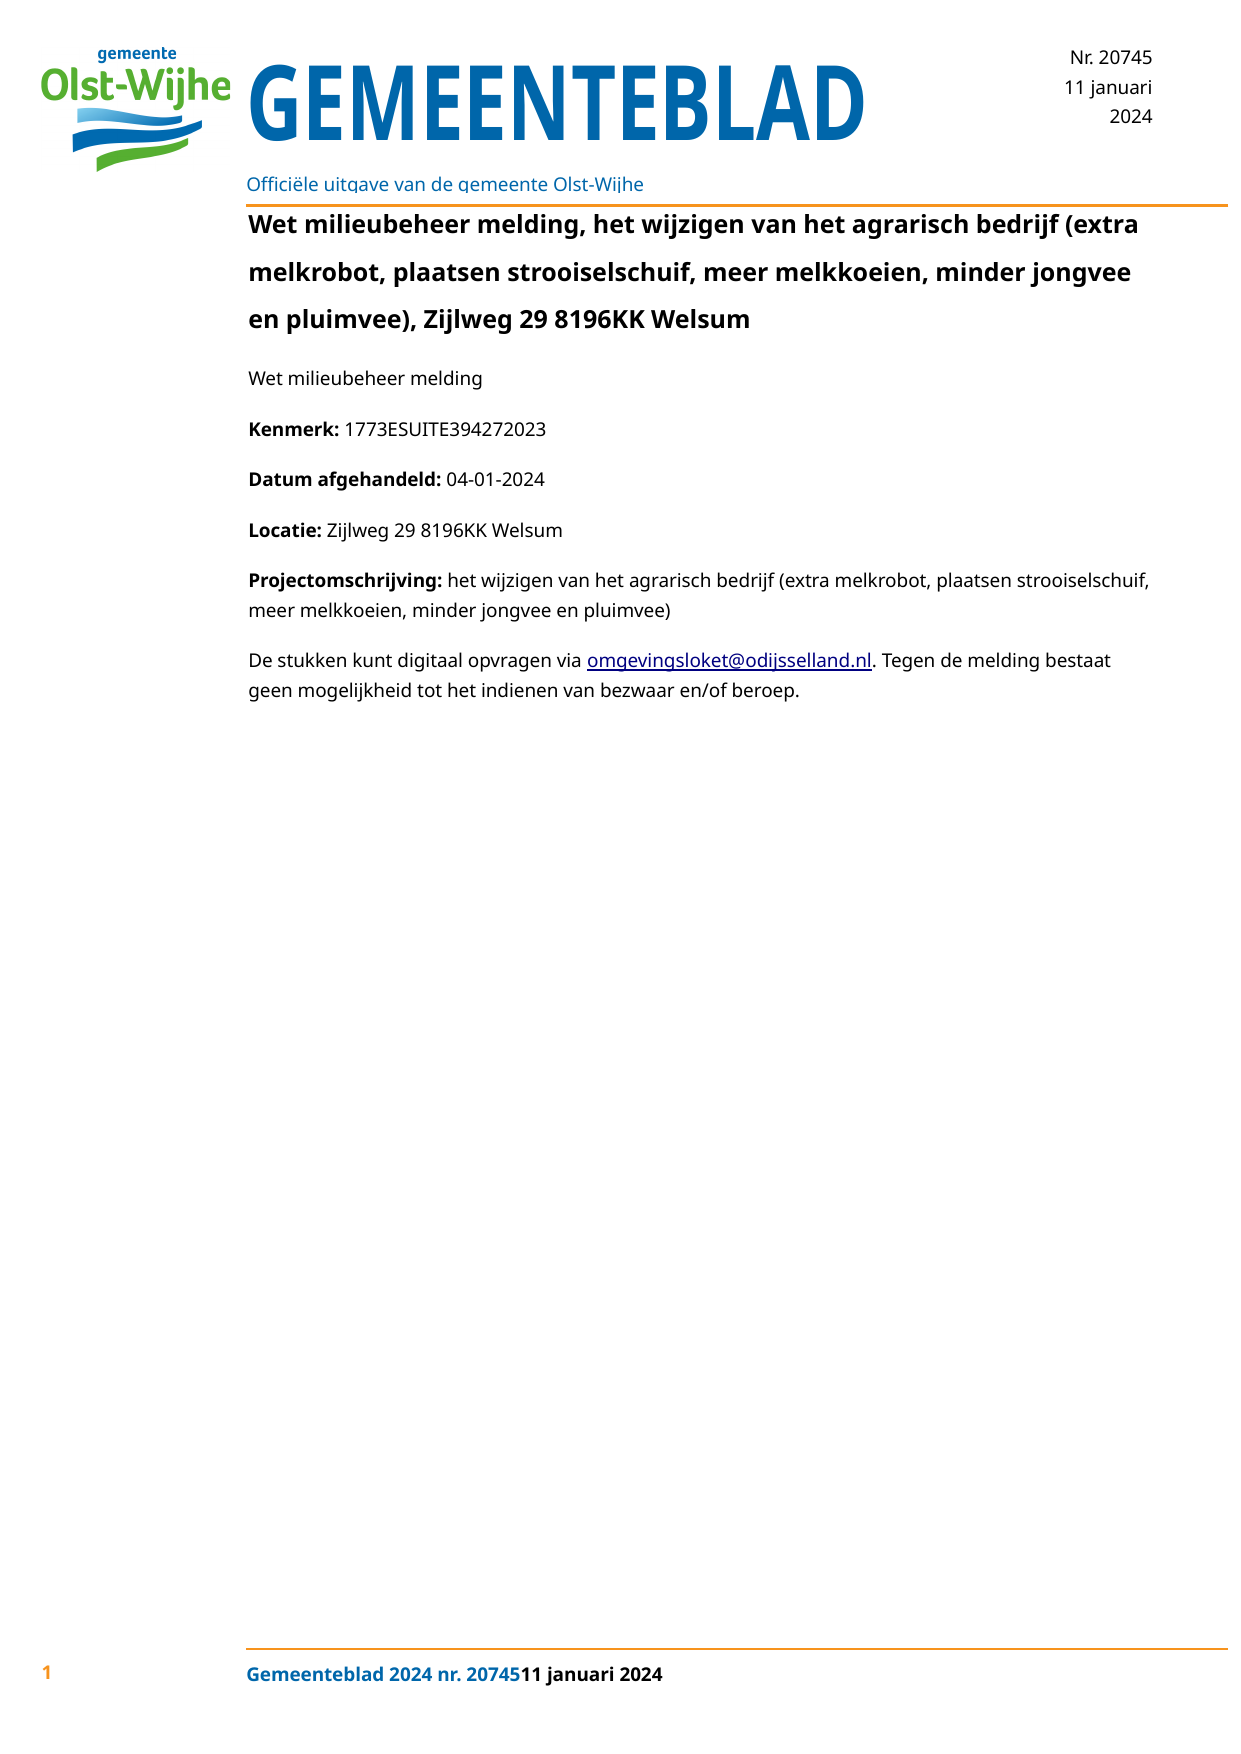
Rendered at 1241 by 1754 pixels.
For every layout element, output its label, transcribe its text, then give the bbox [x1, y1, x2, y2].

text Kenmerk: 1773ESUITE394272023 [248, 416, 1152, 442]
text Wet milieubeheer melding, het wijzigen van het agrarisch bedrijf (extra melkrobot, plaatsen strooiselschuif, meer melkkoeien, minder jongvee en pluimvee), Zijlweg 29 8196KK Welsum [248, 207, 1152, 336]
text Datum afgehandeld: 04-01-2024 [248, 466, 1152, 492]
text Locatie: Zijlweg 29 8196KK Welsum [248, 517, 1152, 542]
text Projectomschrijving: het wijzigen van het agrarisch bedrijf (extra melkrobot, plaatsen strooiselschuif, meer melkkoeien, minder jongvee en pluimvee) [248, 567, 1152, 622]
text De stukken kunt digitaal opvragen via omgevingsloket@odijsselland.nl. Tegen de melding bestaat geen mogelijkheid tot het indienen van bezwaar en/of beroep. [248, 647, 1152, 702]
text Wet milieubeheer melding [248, 366, 1152, 391]
picture [41, 47, 231, 172]
